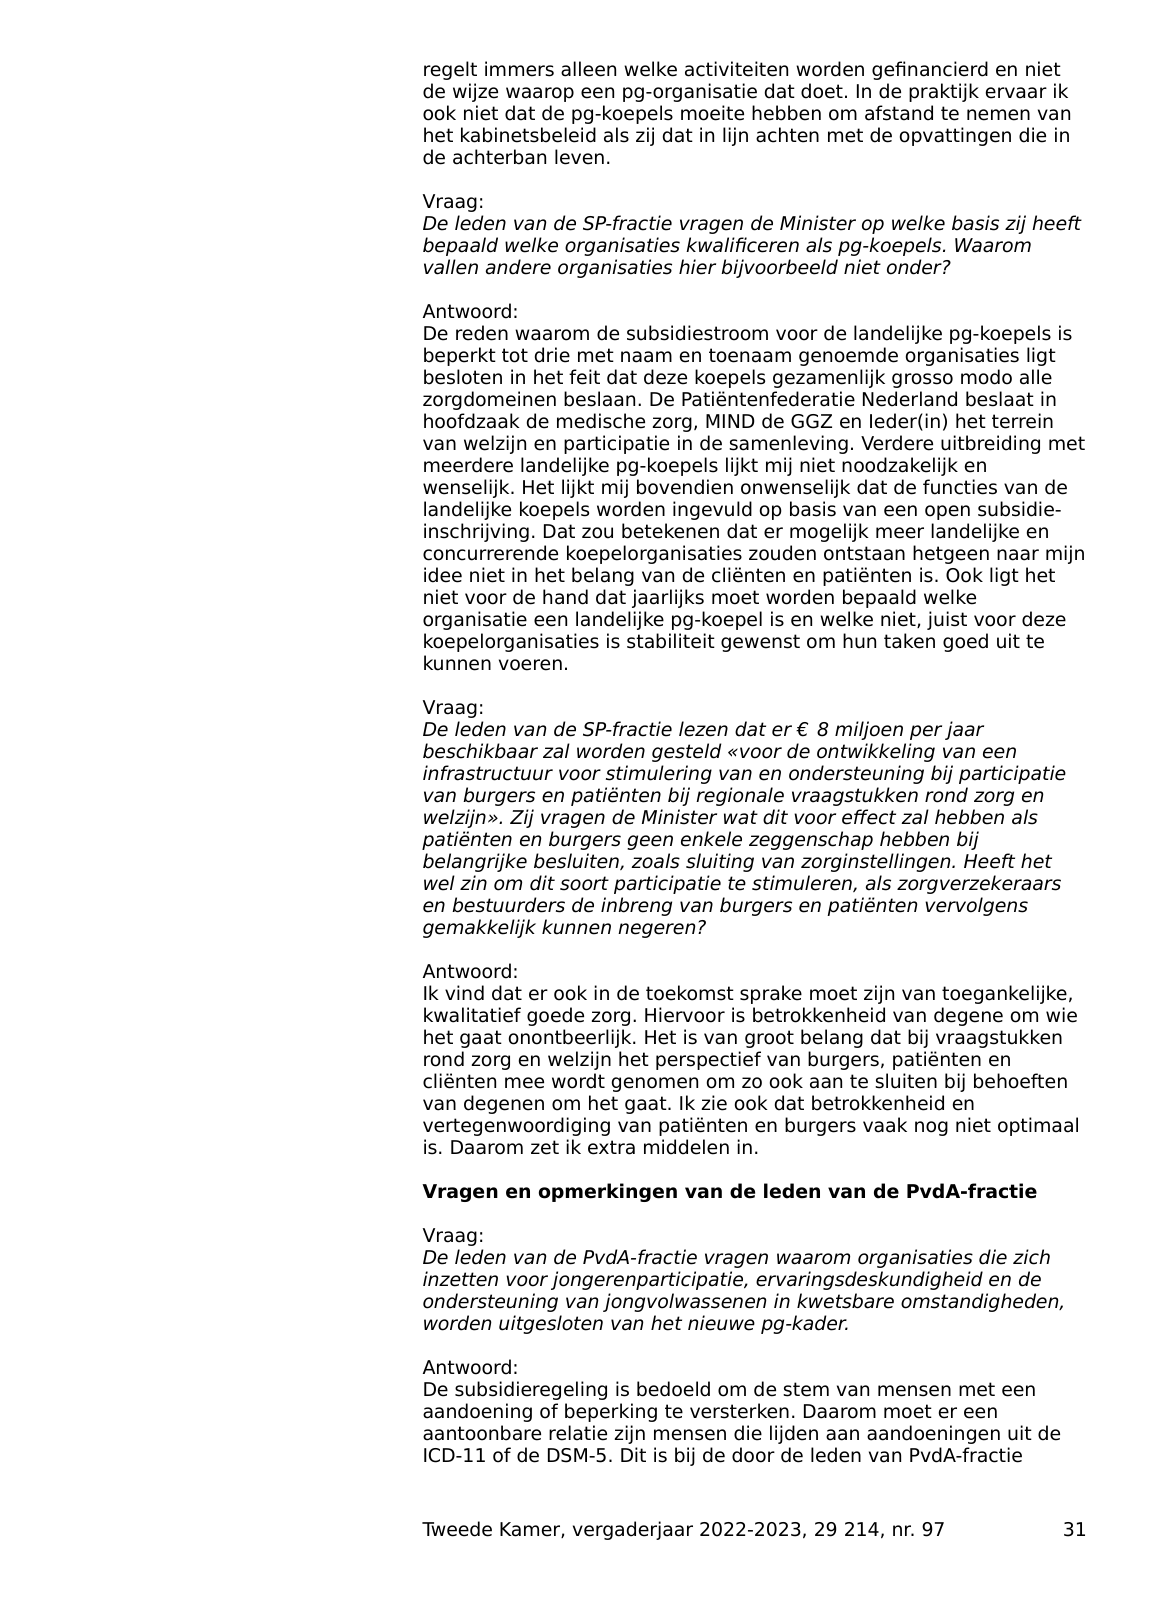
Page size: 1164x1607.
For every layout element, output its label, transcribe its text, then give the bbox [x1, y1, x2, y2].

text Antwoord: [422, 961, 1087, 983]
text regelt immers alleen welke activiteiten worden gefinancierd en niet de wijze waarop een pg-organisatie dat doet. In de praktijk ervaar ik ook niet dat de pg-koepels moeite hebben om afstand te nemen van het kabinetsbeleid als zij dat in lijn achten met de opvattingen die in de achterban leven. [422, 59, 1087, 169]
text Vraag: [422, 191, 1087, 213]
text De subsidieregeling is bedoeld om de stem van mensen met een aandoening of beperking te versterken. Daarom moet er een aantoonbare relatie zijn mensen die lijden aan aandoeningen uit de ICD-11 of de DSM-5. Dit is bij de door de leden van PvdA-fractie [422, 1379, 1087, 1467]
subtitle Vragen en opmerkingen van de leden van de PvdA-fractie [422, 1181, 1087, 1203]
text Antwoord: [422, 1357, 1087, 1379]
text Ik vind dat er ook in de toekomst sprake moet zijn van toegankelijke, kwalitatief goede zorg. Hiervoor is betrokkenheid van degene om wie het gaat onontbeerlijk. Het is van groot belang dat bij vraagstukken rond zorg en welzijn het perspectief van burgers, patiënten en cliënten mee wordt genomen om zo ook aan te sluiten bij behoeften van degenen om het gaat. Ik zie ook dat betrokkenheid en vertegenwoordiging van patiënten en burgers vaak nog niet optimaal is. Daarom zet ik extra middelen in. [422, 983, 1087, 1159]
text De leden van de SP-fractie lezen dat er € 8 miljoen per jaar beschikbaar zal worden gesteld «voor de ontwikkeling van een infrastructuur voor stimulering van en ondersteuning bij participatie van burgers en patiënten bij regionale vraagstukken rond zorg en welzijn». Zij vragen de Minister wat dit voor effect zal hebben als patiënten en burgers geen enkele zeggenschap hebben bij belangrijke besluiten, zoals sluiting van zorginstellingen. Heeft het wel zin om dit soort participatie te stimuleren, als zorgverzekeraars en bestuurders de inbreng van burgers en patiënten vervolgens gemakkelijk kunnen negeren? [422, 719, 1087, 939]
text Antwoord: [422, 301, 1087, 323]
text De leden van de PvdA-fractie vragen waarom organisaties die zich inzetten voor jongerenparticipatie, ervaringsdeskundigheid en de ondersteuning van jongvolwassenen in kwetsbare omstandigheden, worden uitgesloten van het nieuwe pg-kader. [422, 1247, 1087, 1335]
text Vraag: [422, 697, 1087, 719]
text De leden van de SP-fractie vragen de Minister op welke basis zij heeft bepaald welke organisaties kwalificeren als pg-koepels. Waarom vallen andere organisaties hier bijvoorbeeld niet onder? [422, 213, 1087, 279]
text De reden waarom de subsidiestroom voor de landelijke pg-koepels is beperkt tot drie met naam en toenaam genoemde organisaties ligt besloten in het feit dat deze koepels gezamenlijk grosso modo alle zorgdomeinen beslaan. De Patiëntenfederatie Nederland beslaat in hoofdzaak de medische zorg, MIND de GGZ en Ieder(in) het terrein van welzijn en participatie in de samenleving. Verdere uitbreiding met meerdere landelijke pg-koepels lijkt mij niet noodzakelijk en wenselijk. Het lijkt mij bovendien onwenselijk dat de functies van de landelijke koepels worden ingevuld op basis van een open subsidie-inschrijving. Dat zou betekenen dat er mogelijk meer landelijke en concurrerende koepelorganisaties zouden ontstaan hetgeen naar mijn idee niet in het belang van de cliënten en patiënten is. Ook ligt het niet voor de hand dat jaarlijks moet worden bepaald welke organisatie een landelijke pg-koepel is en welke niet, juist voor deze koepelorganisaties is stabiliteit gewenst om hun taken goed uit te kunnen voeren. [422, 323, 1087, 675]
text Vraag: [422, 1225, 1087, 1247]
